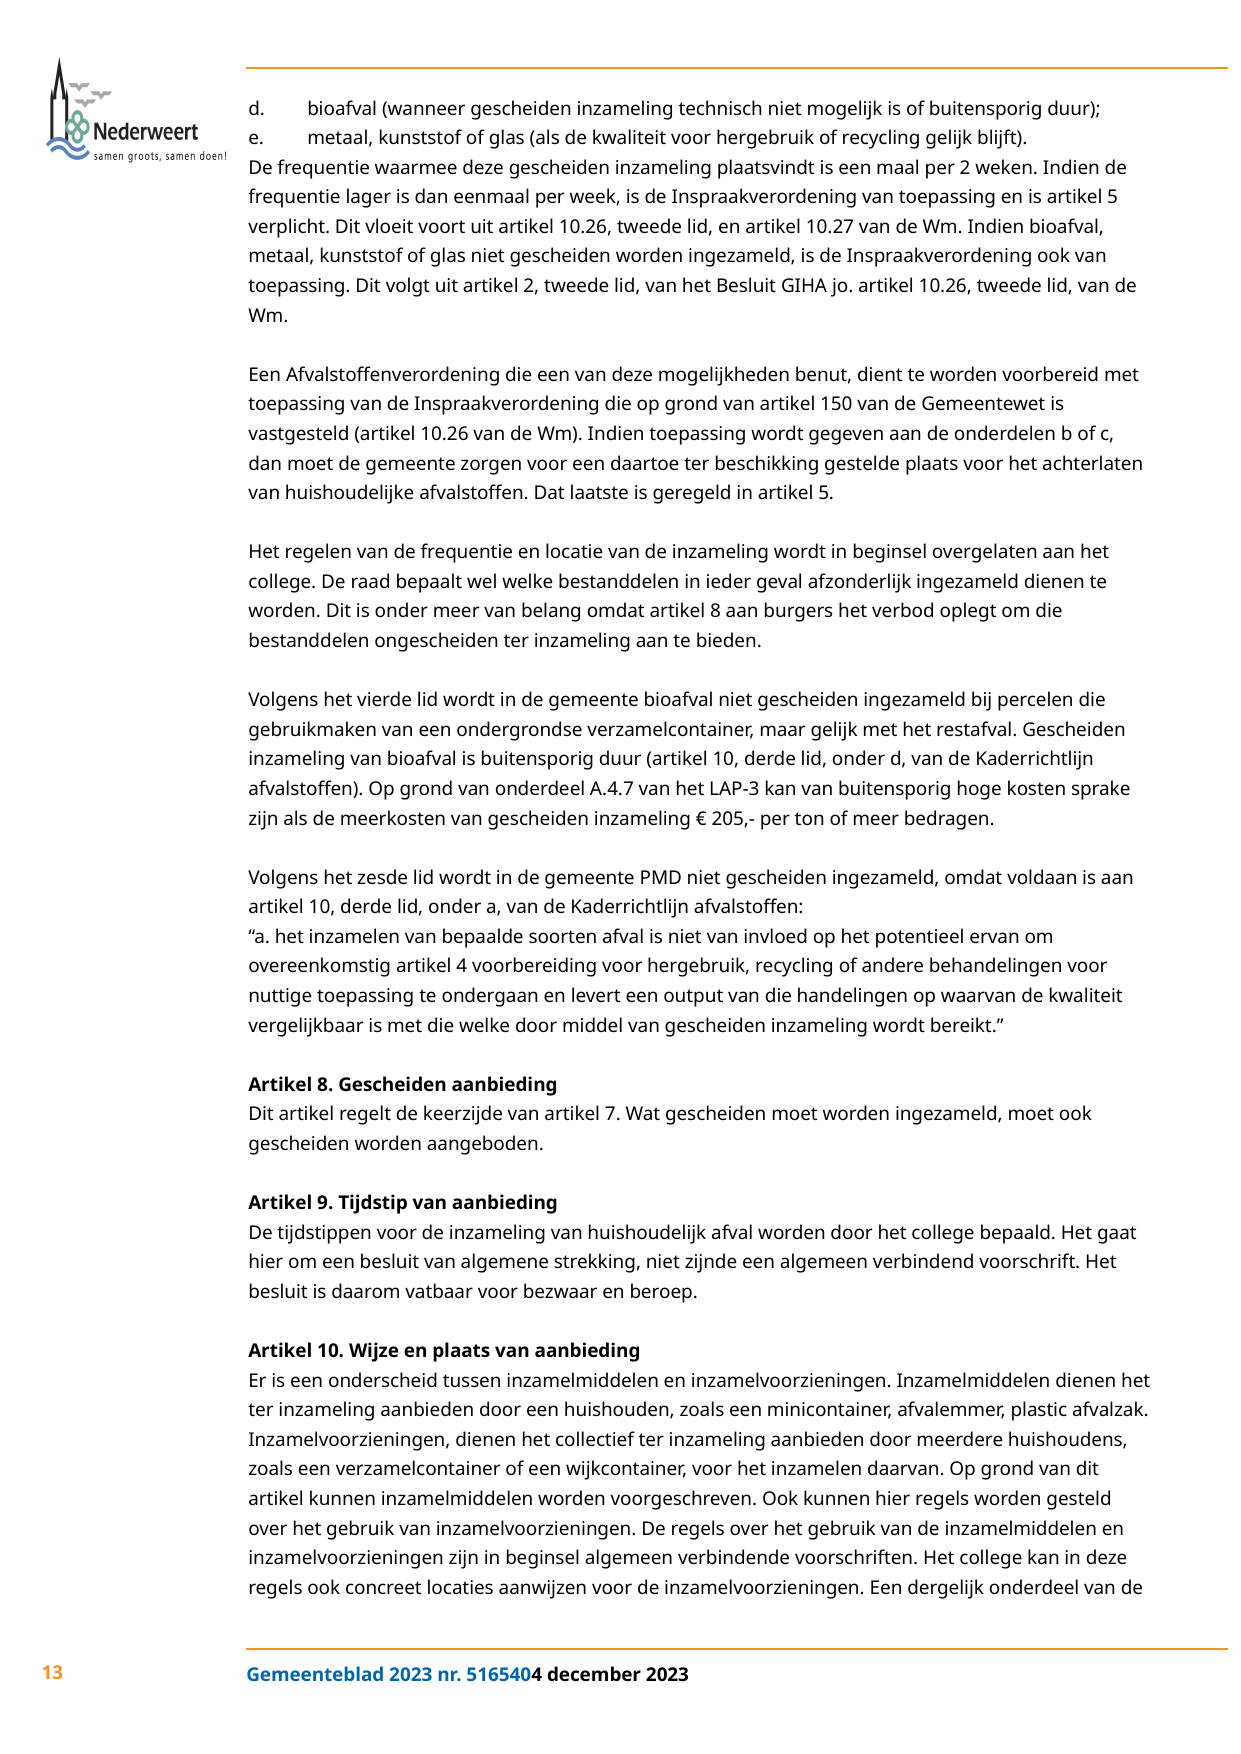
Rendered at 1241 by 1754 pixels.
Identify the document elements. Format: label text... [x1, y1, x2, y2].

text Het regelen van de frequentie en locatie van de inzameling wordt in beginsel overgelaten aan het college. De raad bepaalt wel welke bestanddelen in ieder geval afzonderlijk ingezameld dienen te worden. Dit is onder meer van belang omdat artikel 8 aan burgers het verbod oplegt om die bestanddelen ongescheiden ter inzameling aan te bieden. [248, 538, 1152, 653]
text De tijdstippen voor de inzameling van huishoudelijk afval worden door het college bepaald. Het gaat hier om een besluit van algemene strekking, niet zijnde een algemeen verbindend voorschrift. Het besluit is daarom vatbaar voor bezwaar en beroep. [248, 1219, 1152, 1304]
picture [41, 47, 231, 172]
list metaal, kunststof of glas (als de kwaliteit voor hergebruik of recycling gelijk blijft). [248, 124, 1152, 150]
text Artikel 8. Gescheiden aanbieding [248, 1071, 1152, 1097]
list bioafval (wanneer gescheiden inzameling technisch niet mogelijk is of buitensporig duur); [248, 95, 1152, 121]
text Er is een onderscheid tussen inzamelmiddelen en inzamelvoorzieningen. Inzamelmiddelen dienen het ter inzameling aanbieden door een huishouden, zoals een minicontainer, afvalemmer, plastic afvalzak. Inzamelvoorzieningen, dienen het collectief ter inzameling aanbieden door meerdere huishoudens, zoals een verzamelcontainer of een wijkcontainer, voor het inzamelen daarvan. Op grond van dit artikel kunnen inzamelmiddelen worden voorgeschreven. Ook kunnen hier regels worden gesteld over het gebruik van inzamelvoorzieningen. De regels over het gebruik van de inzamelmiddelen en inzamelvoorzieningen zijn in beginsel algemeen verbindende voorschriften. Het college kan in deze regels ook concreet locaties aanwijzen voor de inzamelvoorzieningen. Een dergelijk onderdeel van de [248, 1367, 1152, 1600]
text Volgens het zesde lid wordt in de gemeente PMD niet gescheiden ingezameld, omdat voldaan is aan artikel 10, derde lid, onder a, van de Kaderrichtlijn afvalstoffen: [248, 864, 1152, 919]
text Artikel 9. Tijdstip van aanbieding [248, 1189, 1152, 1215]
text Een Afvalstoffenverordening die een van deze mogelijkheden benut, dient te worden voorbereid met toepassing van de Inspraakverordening die op grond van artikel 150 van de Gemeentewet is vastgesteld (artikel 10.26 van de Wm). Indien toepassing wordt gegeven aan de onderdelen b of c, dan moet de gemeente zorgen voor een daartoe ter beschikking gestelde plaats voor het achterlaten van huishoudelijke afvalstoffen. Dat laatste is geregeld in artikel 5. [248, 361, 1152, 505]
text Volgens het vierde lid wordt in de gemeente bioafval niet gescheiden ingezameld bij percelen die gebruikmaken van een ondergrondse verzamelcontainer, maar gelijk met het restafval. Gescheiden inzameling van bioafval is buitensporig duur (artikel 10, derde lid, onder d, van de Kaderrichtlijn afvalstoffen). Op grond van onderdeel A.4.7 van het LAP-3 kan van buitensporig hoge kosten sprake zijn als de meerkosten van gescheiden inzameling € 205,- per ton of meer bedragen. [248, 686, 1152, 831]
text Dit artikel regelt de keerzijde van artikel 7. Wat gescheiden moet worden ingezameld, moet ook gescheiden worden aangeboden. [248, 1101, 1152, 1156]
text Artikel 10. Wijze en plaats van aanbieding [248, 1337, 1152, 1363]
text De frequentie waarmee deze gescheiden inzameling plaatsvindt is een maal per 2 weken. Indien de frequentie lager is dan eenmaal per week, is de Inspraakverordening van toepassing en is artikel 5 verplicht. Dit vloeit voort uit artikel 10.26, tweede lid, en artikel 10.27 van de Wm. Indien bioafval, metaal, kunststof of glas niet gescheiden worden ingezameld, is de Inspraakverordening ook van toepassing. Dit volgt uit artikel 2, tweede lid, van het Besluit GIHA jo. artikel 10.26, tweede lid, van de Wm. [248, 154, 1152, 328]
text “a. het inzamelen van bepaalde soorten afval is niet van invloed op het potentieel ervan om overeenkomstig artikel 4 voorbereiding voor hergebruik, recycling of andere behandelingen voor nuttige toepassing te ondergaan en levert een output van die handelingen op waarvan de kwaliteit vergelijkbaar is met die welke door middel van gescheiden inzameling wordt bereikt.” [248, 923, 1152, 1038]
